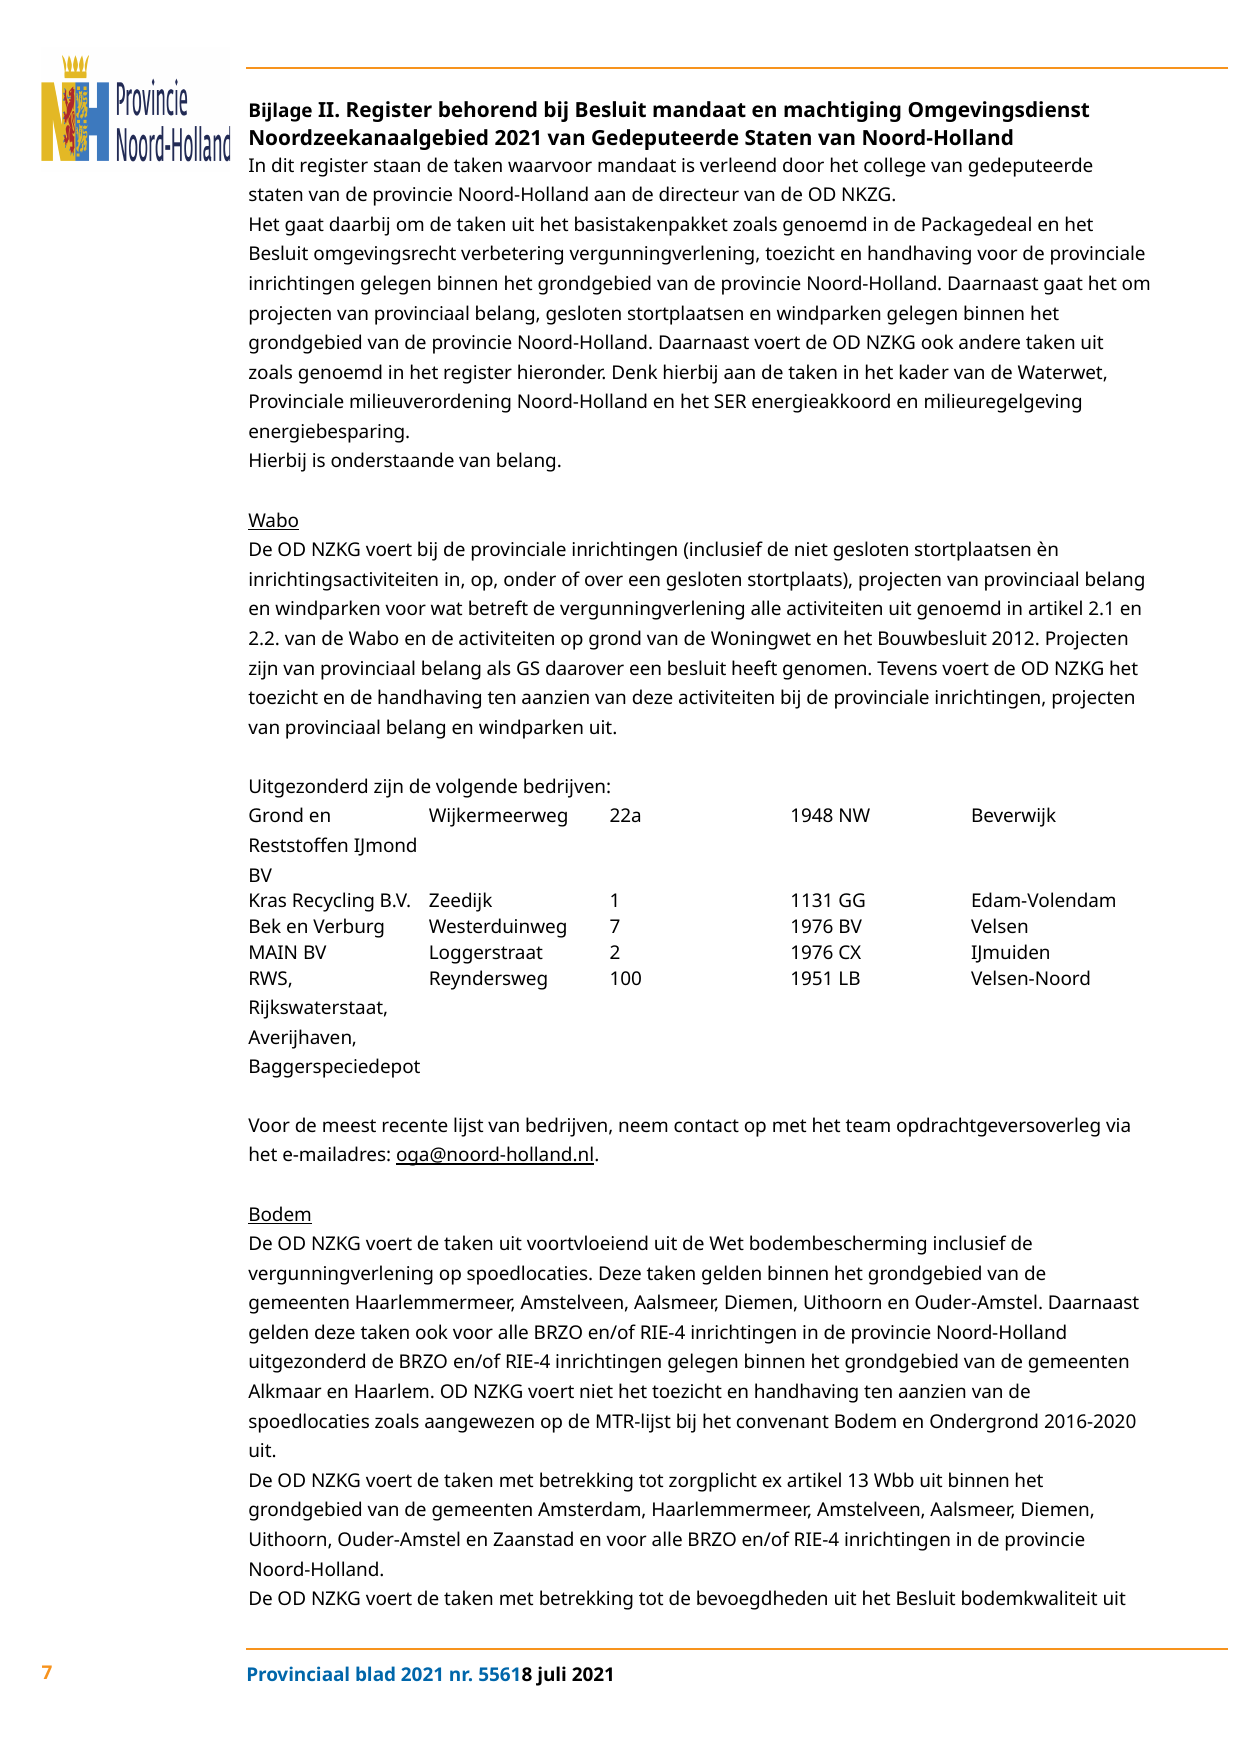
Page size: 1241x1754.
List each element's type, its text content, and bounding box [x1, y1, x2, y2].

table_cell 7 [609, 913, 790, 939]
table_cell Westerduinweg [429, 913, 609, 939]
table_cell 1131 GG [790, 888, 971, 913]
table_cell IJmuiden [971, 939, 1152, 965]
table_cell Kras Recycling B.V. [248, 888, 429, 913]
text De OD NZKG voert de taken met betrekking tot zorgplicht ex artikel 13 Wbb uit binnen het grondgebied van de gemeenten Amsterdam, Haarlemmermeer, Amstelveen, Aalsmeer, Diemen, Uithoorn, Ouder-Amstel en Zaanstad en voor alle BRZO en/of RIE-4 inrichtingen in de provincie Noord-Holland. [248, 1467, 1152, 1582]
table_header 1948 NW [790, 803, 971, 888]
text Bijlage II. Register behorend bij Besluit mandaat en machtiging Omgevingsdienst Noordzeekanaalgebied 2021 van Gedeputeerde Staten van Noord-Holland [248, 95, 1152, 152]
table_cell 1976 CX [790, 939, 971, 965]
text In dit register staan de taken waarvoor mandaat is verleend door het college van gedeputeerde staten van de provincie Noord-Holland aan de directeur van de OD NKZG. [248, 152, 1152, 207]
table_cell Reyndersweg [429, 965, 609, 1079]
table_cell 1976 BV [790, 913, 971, 939]
text Uitgezonderd zijn de volgende bedrijven: [248, 773, 1152, 799]
text Voor de meest recente lijst van bedrijven, neem contact op met het team opdrachtgeversoverleg via het e-mailadres: oga@noord-holland.nl. [248, 1112, 1152, 1167]
table_cell RWS, Rijkswaterstaat, Averijhaven, Baggerspeciedepot [248, 965, 429, 1079]
table_cell MAIN BV [248, 939, 429, 965]
table_cell 2 [609, 939, 790, 965]
table_cell Bek en Verburg [248, 913, 429, 939]
text De OD NZKG voert bij de provinciale inrichtingen (inclusief de niet gesloten stortplaatsen èn inrichtingsactiviteiten in, op, onder of over een gesloten stortplaats), projecten van provinciaal belang en windparken voor wat betreft de vergunningverlening alle activiteiten uit genoemd in artikel 2.1 en 2.2. van de Wabo en de activiteiten op grond van de Woningwet en het Bouwbesluit 2012. Projecten zijn van provinciaal belang als GS daarover een besluit heeft genomen. Tevens voert de OD NZKG het toezicht en de handhaving ten aanzien van deze activiteiten bij de provinciale inrichtingen, projecten van provinciaal belang en windparken uit. [248, 536, 1152, 739]
text Hierbij is onderstaande van belang. [248, 448, 1152, 473]
table_cell Zeedijk [429, 888, 609, 913]
picture [41, 47, 231, 172]
table_header Grond en Reststoffen IJmond BV [248, 803, 429, 888]
table_cell 100 [609, 965, 790, 1079]
text De OD NZKG voert de taken met betrekking tot de bevoegdheden uit het Besluit bodemkwaliteit uit [248, 1585, 1152, 1611]
table_cell Loggerstraat [429, 939, 609, 965]
table_header Wijkermeerweg [429, 803, 609, 888]
table_header Beverwijk [971, 803, 1152, 888]
text Wabo [248, 507, 1152, 532]
table_cell 1951 LB [790, 965, 971, 1079]
text Bodem [248, 1201, 1152, 1227]
text Het gaat daarbij om de taken uit het basistakenpakket zoals genoemd in de Packagedeal en het Besluit omgevingsrecht verbetering vergunningverlening, toezicht en handhaving voor de provinciale inrichtingen gelegen binnen het grondgebied van de provincie Noord-Holland. Daarnaast gaat het om projecten van provinciaal belang, gesloten stortplaatsen en windparken gelegen binnen het grondgebied van de provincie Noord-Holland. Daarnaast voert de OD NZKG ook andere taken uit zoals genoemd in het register hieronder. Denk hierbij aan de taken in het kader van de Waterwet, Provinciale milieuverordening Noord-Holland en het SER energieakkoord en milieuregelgeving energiebesparing. [248, 211, 1152, 444]
table_cell Edam-Volendam [971, 888, 1152, 913]
table_cell Velsen [971, 913, 1152, 939]
table_cell 1 [609, 888, 790, 913]
text De OD NZKG voert de taken uit voortvloeiend uit de Wet bodembescherming inclusief de vergunningverlening op spoedlocaties. Deze taken gelden binnen het grondgebied van de gemeenten Haarlemmermeer, Amstelveen, Aalsmeer, Diemen, Uithoorn en Ouder-Amstel. Daarnaast gelden deze taken ook voor alle BRZO en/of RIE-4 inrichtingen in de provincie Noord-Holland uitgezonderd de BRZO en/of RIE-4 inrichtingen gelegen binnen het grondgebied van de gemeenten Alkmaar en Haarlem. OD NZKG voert niet het toezicht en handhaving ten aanzien van de spoedlocaties zoals aangewezen op de MTR-lijst bij het convenant Bodem en Ondergrond 2016-2020 uit. [248, 1230, 1152, 1463]
table_header 22a [609, 803, 790, 888]
table_cell Velsen-Noord [971, 965, 1152, 1079]
